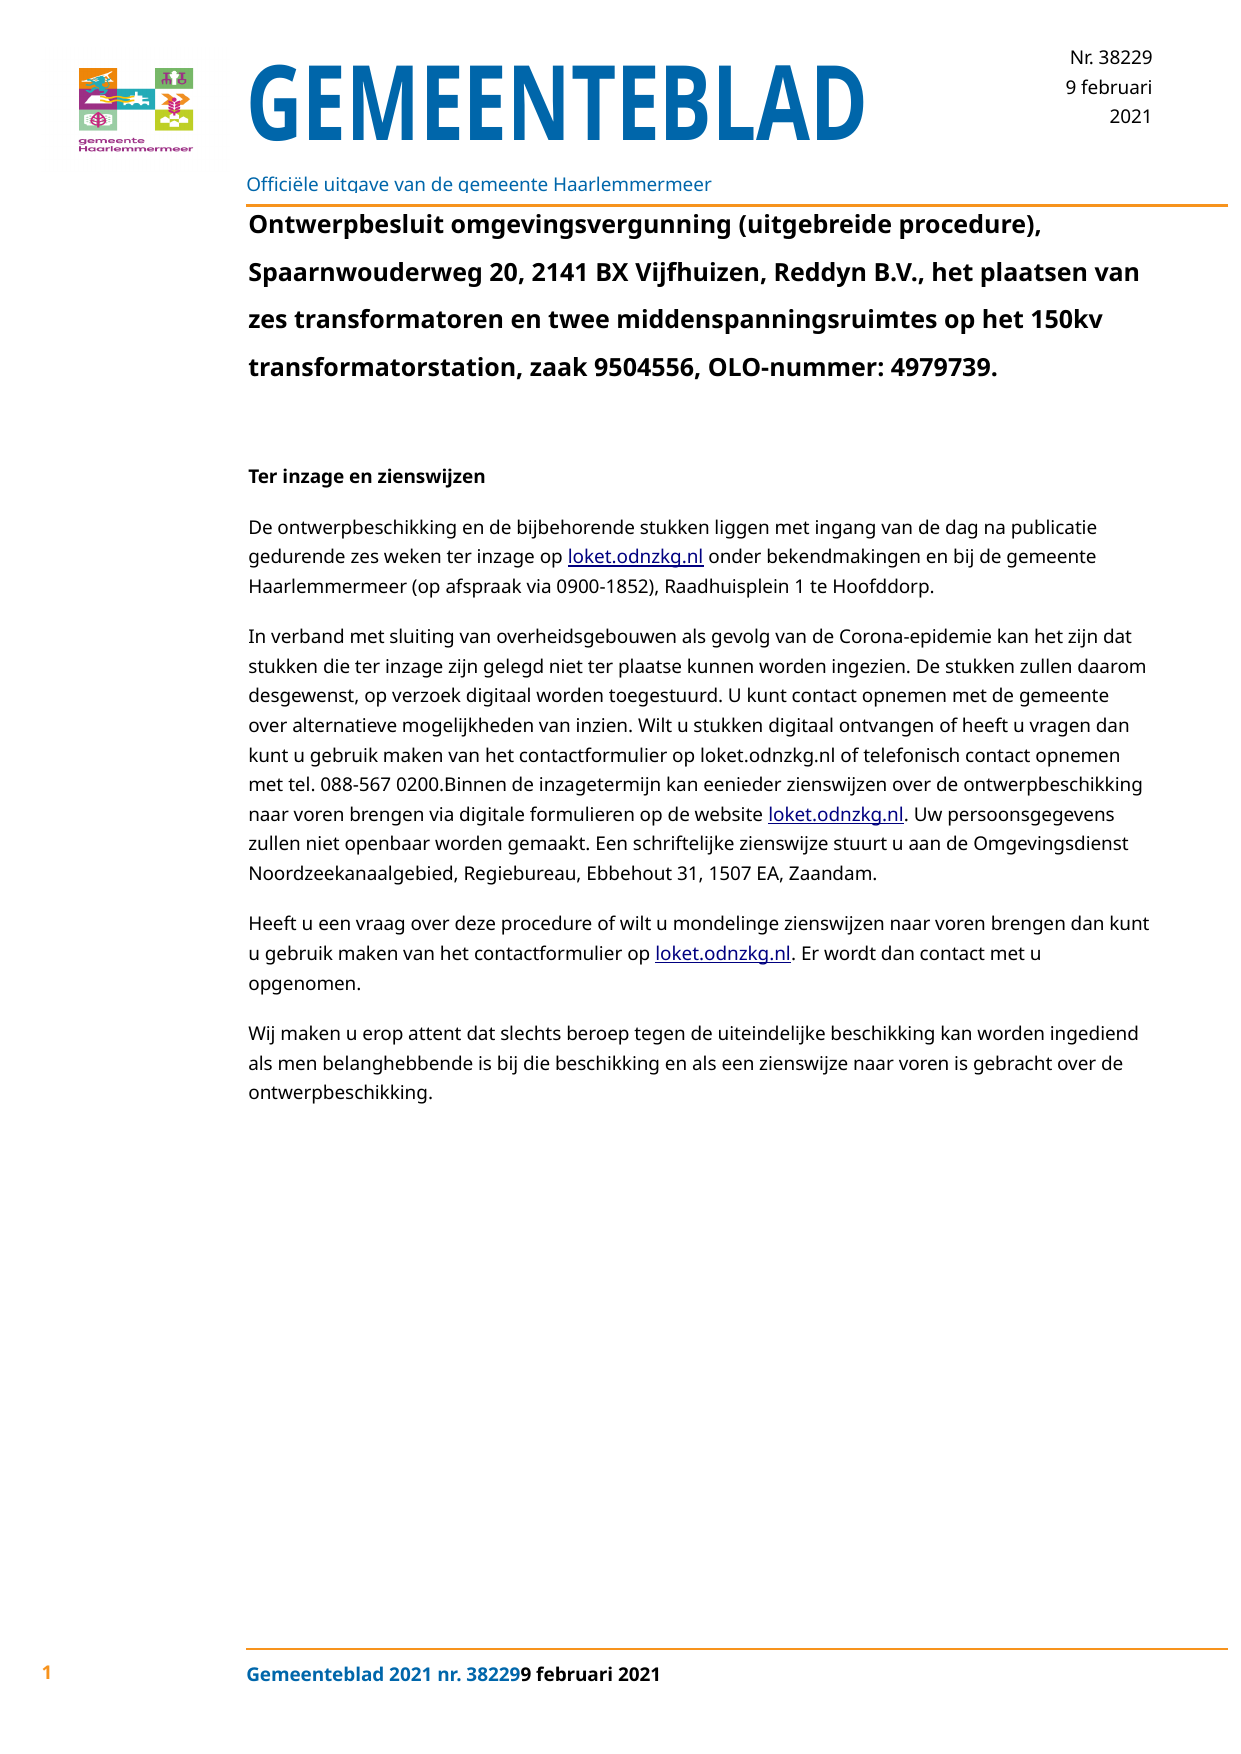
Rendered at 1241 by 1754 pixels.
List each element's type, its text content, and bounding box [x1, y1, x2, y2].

text Wij maken u erop attent dat slechts beroep tegen de uiteindelijke beschikking kan worden ingediend als men belanghebbende is bij die beschikking en als een zienswijze naar voren is gebracht over de ontwerpbeschikking. [248, 1020, 1152, 1105]
picture [41, 47, 231, 172]
text Ter inzage en zienswijzen [248, 463, 1152, 489]
text Heeft u een vraag over deze procedure of wilt u mondelinge zienswijzen naar voren brengen dan kunt u gebruik maken van het contactformulier op loket.odnzkg.nl. Er wordt dan contact met u opgenomen. [248, 911, 1152, 996]
text Ontwerpbesluit omgevingsvergunning (uitgebreide procedure), Spaarnwouderweg 20, 2141 BX Vijfhuizen, Reddyn B.V., het plaatsen van zes transformatoren en twee middenspanningsruimtes op het 150kv transformatorstation, zaak 9504556, OLO-nummer: 4979739. [248, 207, 1152, 384]
text De ontwerpbeschikking en de bijbehorende stukken liggen met ingang van de dag na publicatie gedurende zes weken ter inzage op loket.odnzkg.nl onder bekendmakingen en bij de gemeente Haarlemmermeer (op afspraak via 0900-1852), Raadhuisplein 1 te Hoofddorp. [248, 514, 1152, 599]
text In verband met sluiting van overheidsgebouwen als gevolg van de Corona-epidemie kan het zijn dat stukken die ter inzage zijn gelegd niet ter plaatse kunnen worden ingezien. De stukken zullen daarom desgewenst, op verzoek digitaal worden toegestuurd. U kunt contact opnemen met de gemeente over alternatieve mogelijkheden van inzien. Wilt u stukken digitaal ontvangen of heeft u vragen dan kunt u gebruik maken van het contactformulier op loket.odnzkg.nl of telefonisch contact opnemen met tel. 088-567 0200.Binnen de inzagetermijn kan eenieder zienswijzen over de ontwerpbeschikking naar voren brengen via digitale formulieren op de website loket.odnzkg.nl. Uw persoonsgegevens zullen niet openbaar worden gemaakt. Een schriftelijke zienswijze stuurt u aan de Omgevingsdienst Noordzeekanaalgebied, Regiebureau, Ebbehout 31, 1507 EA, Zaandam. [248, 623, 1152, 886]
